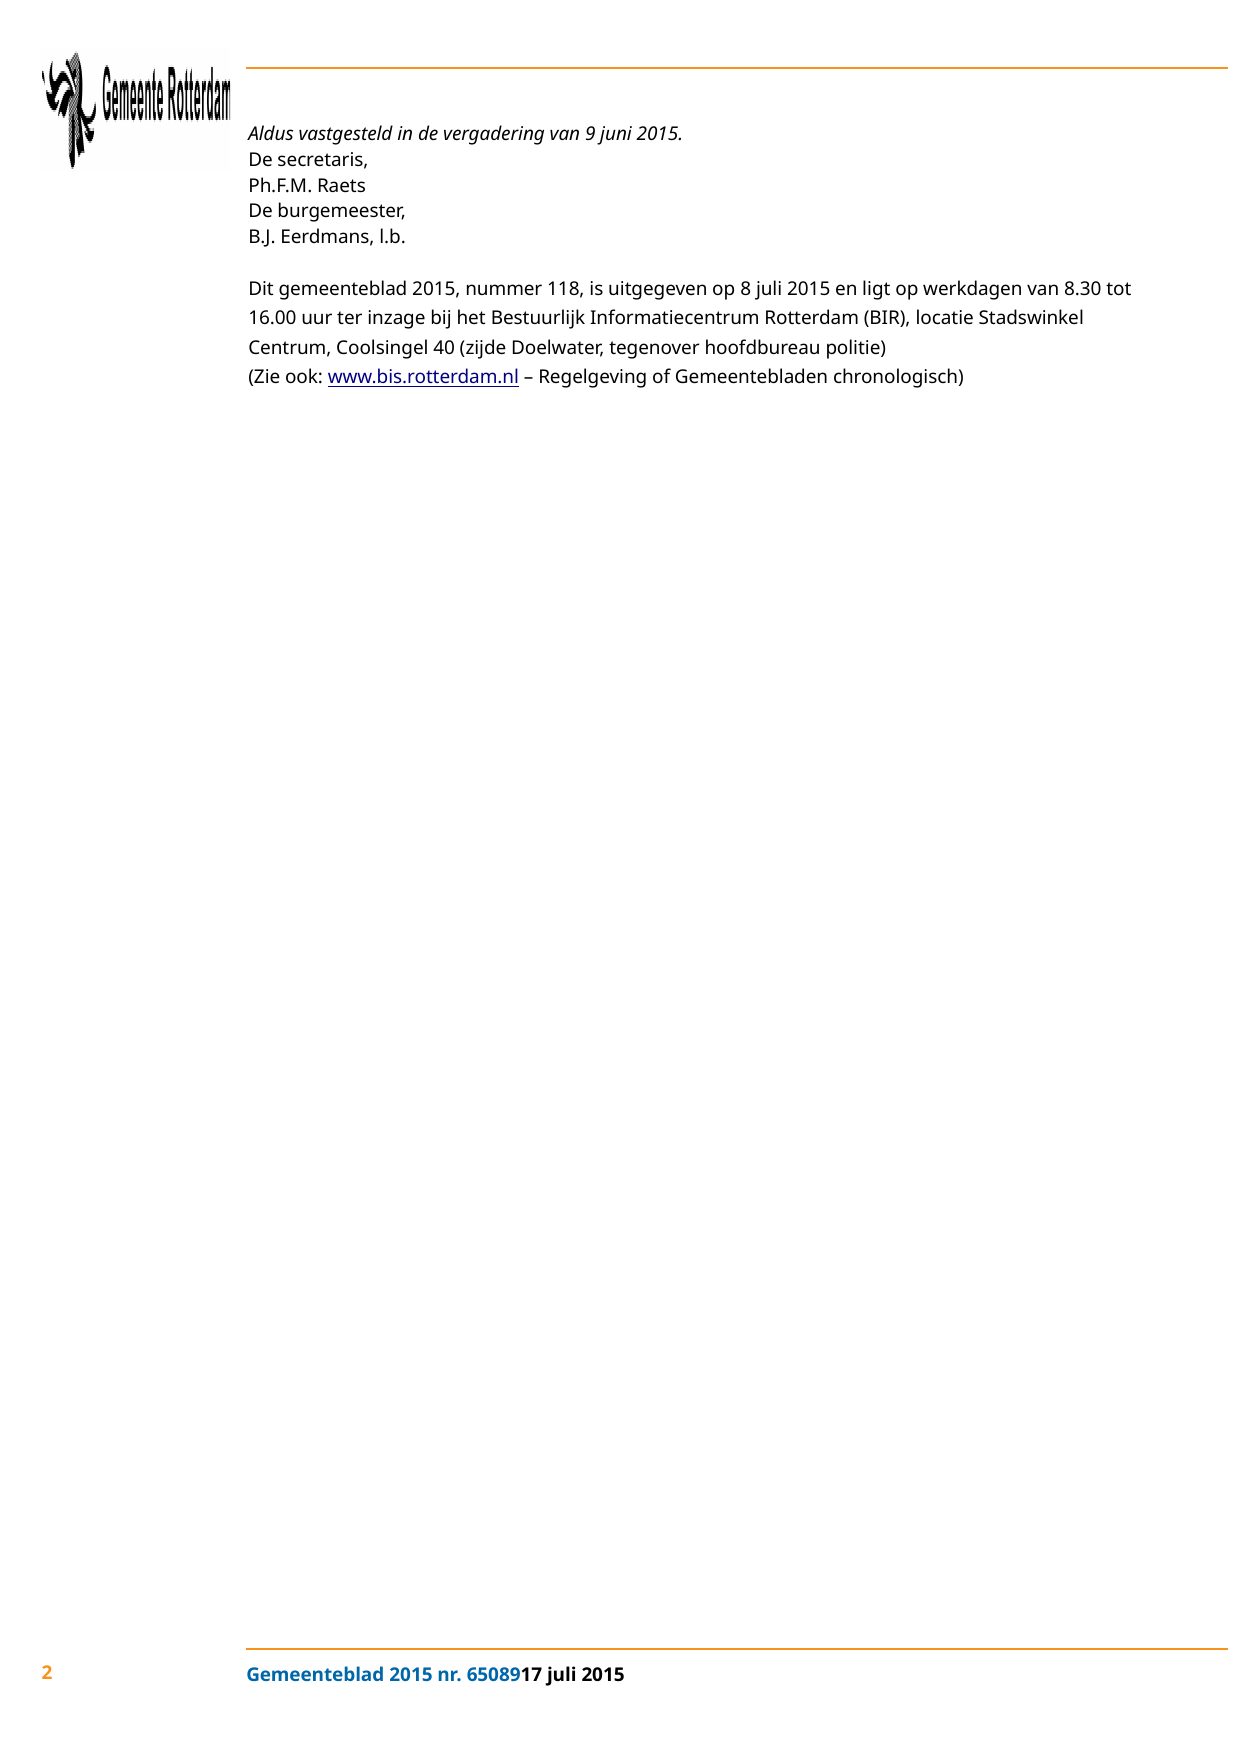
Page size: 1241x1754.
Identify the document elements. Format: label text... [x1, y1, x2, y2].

text De burgemeester, [248, 198, 1152, 223]
picture [41, 47, 231, 172]
text B.J. Eerdmans, l.b. [248, 223, 1152, 249]
text De secretaris, [248, 146, 1152, 172]
text (Zie ook: www.bis.rotterdam.nl – Regelgeving of Gemeentebladen chronologisch) [248, 364, 1152, 389]
text Aldus vastgesteld in de vergadering van 9 juni 2015. [248, 121, 1152, 146]
text Dit gemeenteblad 2015, nummer 118, is uitgegeven op 8 juli 2015 en ligt op werkdagen van 8.30 tot 16.00 uur ter inzage bij het Bestuurlijk Informatiecentrum Rotterdam (BIR), locatie Stadswinkel Centrum, Coolsingel 40 (zijde Doelwater, tegenover hoofdbureau politie) [248, 275, 1152, 360]
text Ph.F.M. Raets [248, 172, 1152, 198]
